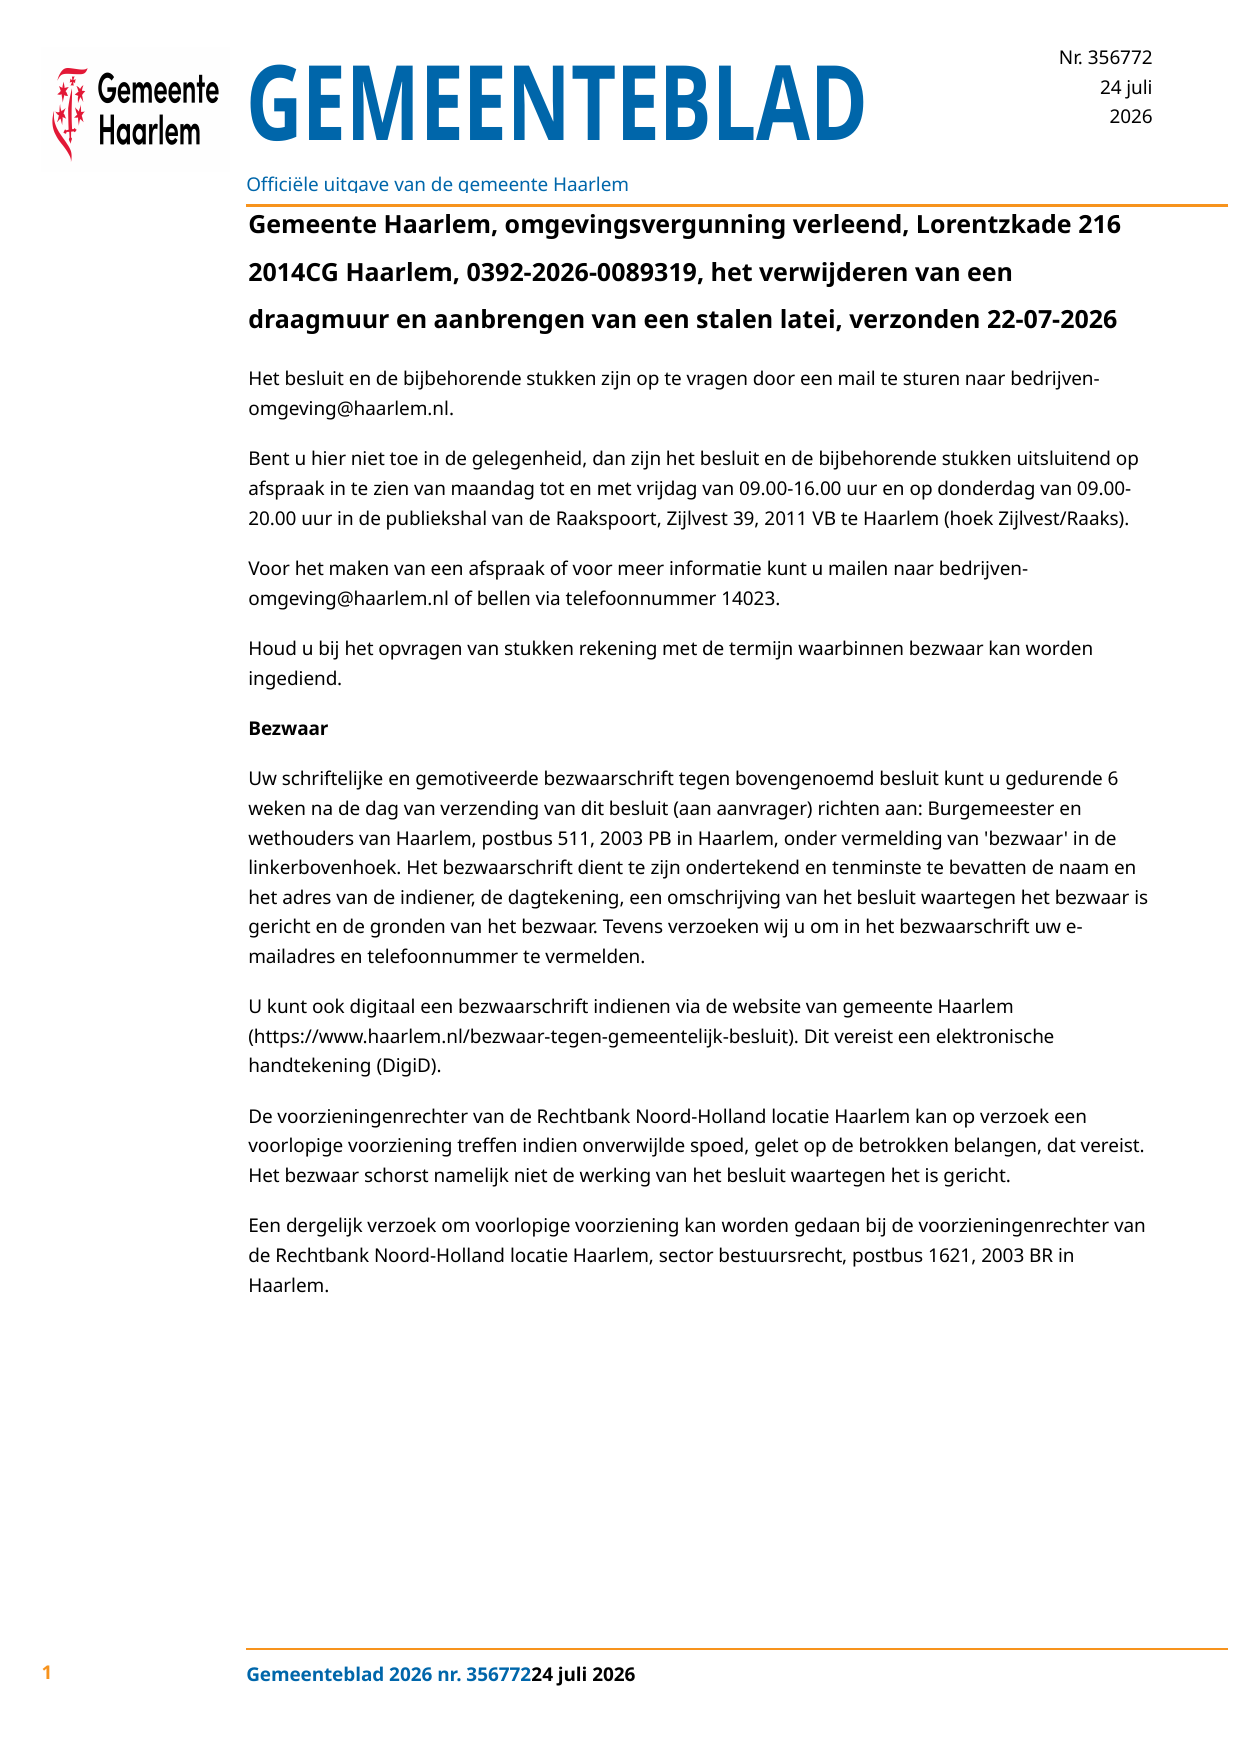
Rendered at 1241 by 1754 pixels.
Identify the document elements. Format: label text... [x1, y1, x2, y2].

text Een dergelijk verzoek om voorlopige voorziening kan worden gedaan bij de voorzieningenrechter van de Rechtbank Noord-Holland locatie Haarlem, sector bestuursrecht, postbus 1621, 2003 BR in Haarlem. [248, 1213, 1152, 1297]
text Gemeente Haarlem, omgevingsvergunning verleend, Lorentzkade 216 2014CG Haarlem, 0392-2026-0089319, het verwijderen van een draagmuur en aanbrengen van een stalen latei, verzonden 22-07-2026 [248, 207, 1152, 336]
text Het besluit en de bijbehorende stukken zijn op te vragen door een mail te sturen naar bedrijven-omgeving@haarlem.nl. [248, 366, 1152, 421]
text U kunt ook digitaal een bezwaarschrift indienen via de website van gemeente Haarlem (https://www.haarlem.nl/bezwaar-tegen-gemeentelijk-besluit). Dit vereist een elektronische handtekening (DigiD). [248, 993, 1152, 1078]
text Voor het maken van een afspraak of voor meer informatie kunt u mailen naar bedrijven-omgeving@haarlem.nl of bellen via telefoonnummer 14023. [248, 555, 1152, 610]
text Uw schriftelijke en gemotiveerde bezwaarschrift tegen bovengenoemd besluit kunt u gedurende 6 weken na de dag van verzending van dit besluit (aan aanvrager) richten aan: Burgemeester en wethouders van Haarlem, postbus 511, 2003 PB in Haarlem, onder vermelding van 'bezwaar' in de linkerbovenhoek. Het bezwaarschrift dient te zijn ondertekend en tenminste te bevatten de naam en het adres van de indiener, de dagtekening, een omschrijving van het besluit waartegen het bezwaar is gericht en de gronden van het bezwaar. Tevens verzoeken wij u om in het bezwaarschrift uw e-mailadres en telefoonnummer te vermelden. [248, 766, 1152, 969]
picture [41, 47, 231, 172]
text Houd u bij het opvragen van stukken rekening met de termijn waarbinnen bezwaar kan worden ingediend. [248, 635, 1152, 690]
text Bent u hier niet toe in de gelegenheid, dan zijn het besluit en de bijbehorende stukken uitsluitend op afspraak in te zien van maandag tot en met vrijdag van 09.00-16.00 uur en op donderdag van 09.00-20.00 uur in de publiekshal van de Raakspoort, Zijlvest 39, 2011 VB te Haarlem (hoek Zijlvest/Raaks). [248, 446, 1152, 530]
text Bezwaar [248, 715, 1152, 741]
text De voorzieningenrechter van de Rechtbank Noord-Holland locatie Haarlem kan op verzoek een voorlopige voorziening treffen indien onverwijlde spoed, gelet op de betrokken belangen, dat vereist. Het bezwaar schorst namelijk niet de werking van het besluit waartegen het is gericht. [248, 1103, 1152, 1188]
